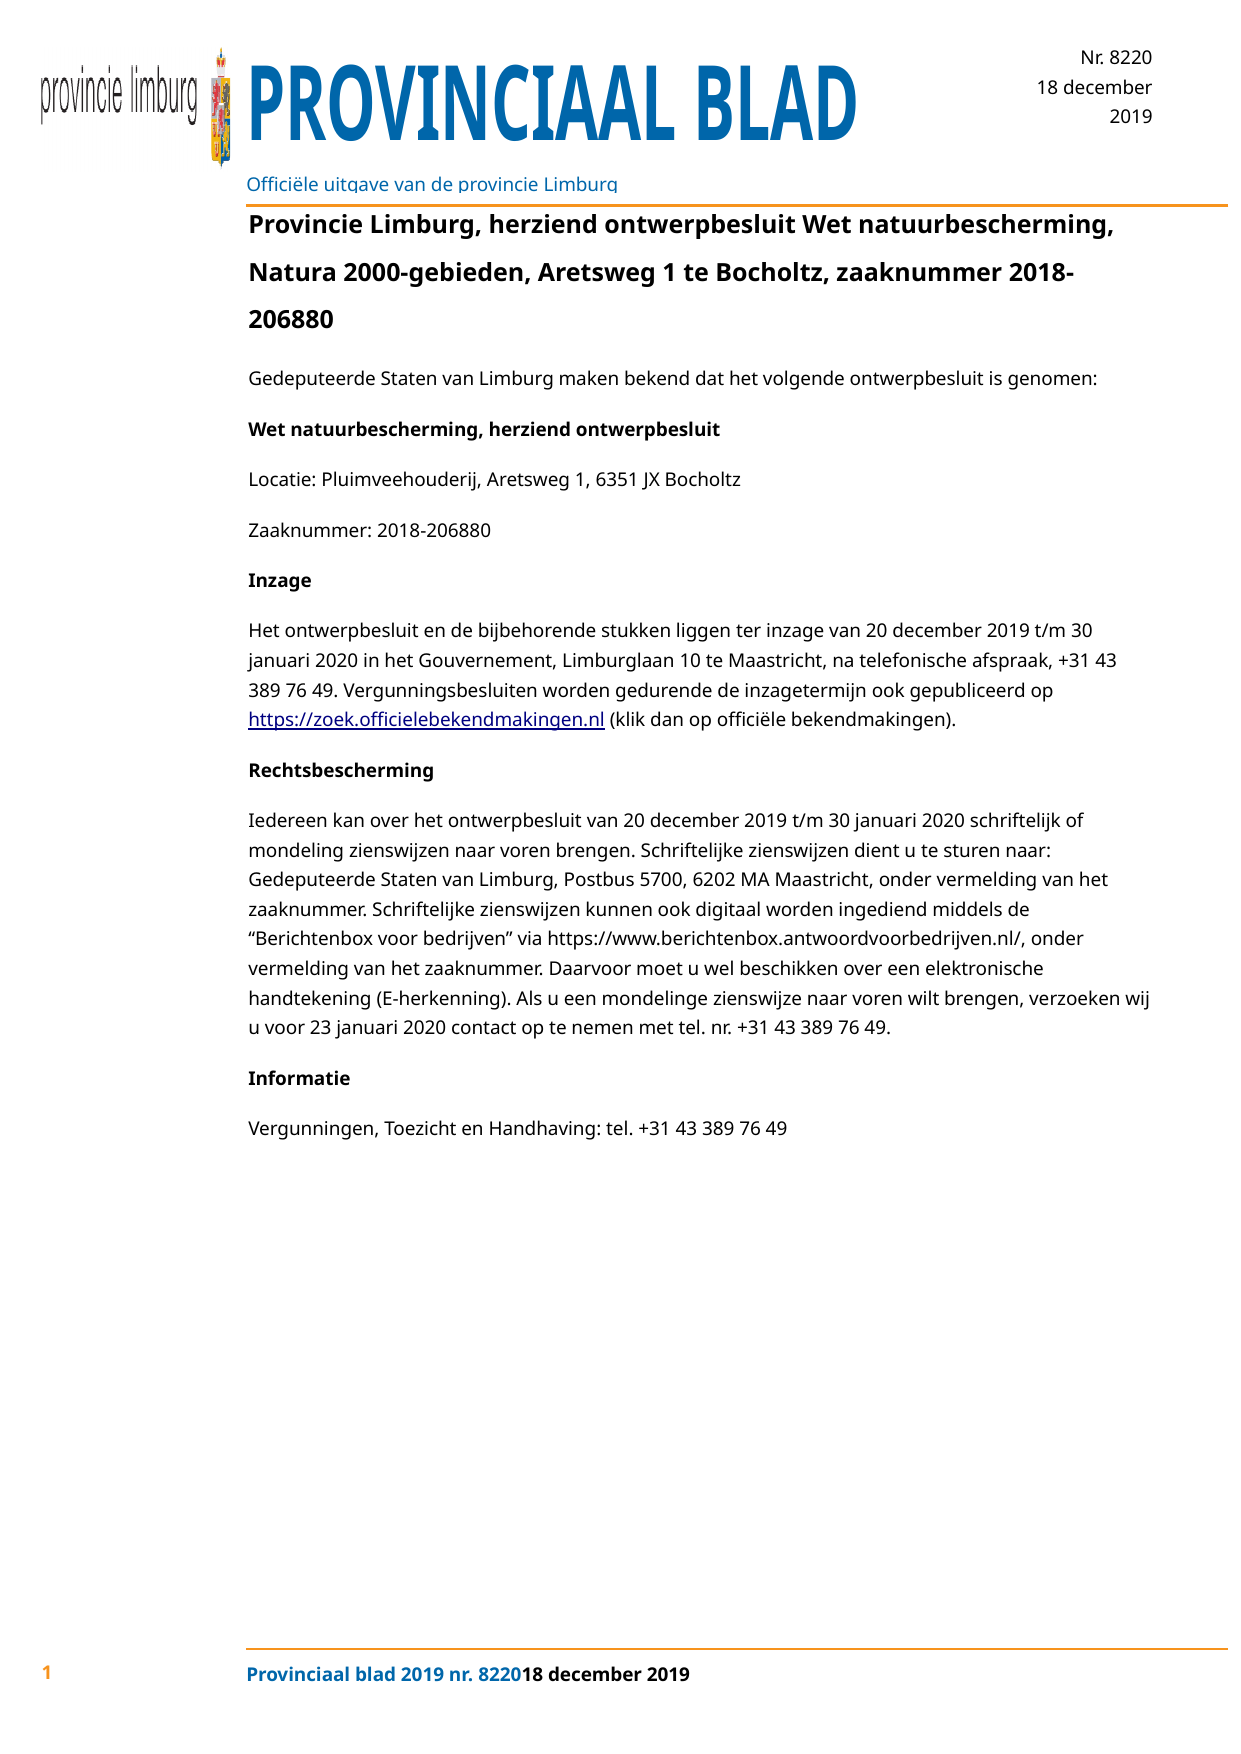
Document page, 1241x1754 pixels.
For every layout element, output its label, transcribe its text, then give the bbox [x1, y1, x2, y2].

text Het ontwerpbesluit en de bijbehorende stukken liggen ter inzage van 20 december 2019 t/m 30 januari 2020 in het Gouvernement, Limburglaan 10 te Maastricht, na telefonische afspraak, +31 43 389 76 49. Vergunningsbesluiten worden gedurende de inzagetermijn ook gepubliceerd op https://zoek.officielebekendmakingen.nl (klik dan op officiële bekendmakingen). [248, 618, 1152, 732]
text Rechtsbescherming [248, 757, 1152, 782]
text Inzage [248, 567, 1152, 593]
text Vergunningen, Toezicht en Handhaving: tel. +31 43 389 76 49 [248, 1115, 1152, 1141]
text Iedereen kan over het ontwerpbesluit van 20 december 2019 t/m 30 januari 2020 schriftelijk of mondeling zienswijzen naar voren brengen. Schriftelijke zienswijzen dient u te sturen naar: Gedeputeerde Staten van Limburg, Postbus 5700, 6202 MA Maastricht, onder vermelding van het zaaknummer. Schriftelijke zienswijzen kunnen ook digitaal worden ingediend middels de “Berichtenbox voor bedrijven” via https://www.berichtenbox.antwoordvoorbedrijven.nl/, onder vermelding van het zaaknummer. Daarvoor moet u wel beschikken over een elektronische handtekening (E-herkenning). Als u een mondelinge zienswijze naar voren wilt brengen, verzoeken wij u voor 23 januari 2020 contact op te nemen met tel. nr. +31 43 389 76 49. [248, 807, 1152, 1040]
text Locatie: Pluimveehouderij, Aretsweg 1, 6351 JX Bocholtz [248, 466, 1152, 492]
text Informatie [248, 1065, 1152, 1090]
picture [41, 47, 231, 172]
text Gedeputeerde Staten van Limburg maken bekend dat het volgende ontwerpbesluit is genomen: [248, 366, 1152, 391]
text Zaaknummer: 2018-206880 [248, 517, 1152, 542]
text Wet natuurbescherming, herziend ontwerpbesluit [248, 416, 1152, 442]
text Provincie Limburg, herziend ontwerpbesluit Wet natuurbescherming, Natura 2000-gebieden, Aretsweg 1 te Bocholtz, zaaknummer 2018-206880 [248, 207, 1152, 336]
